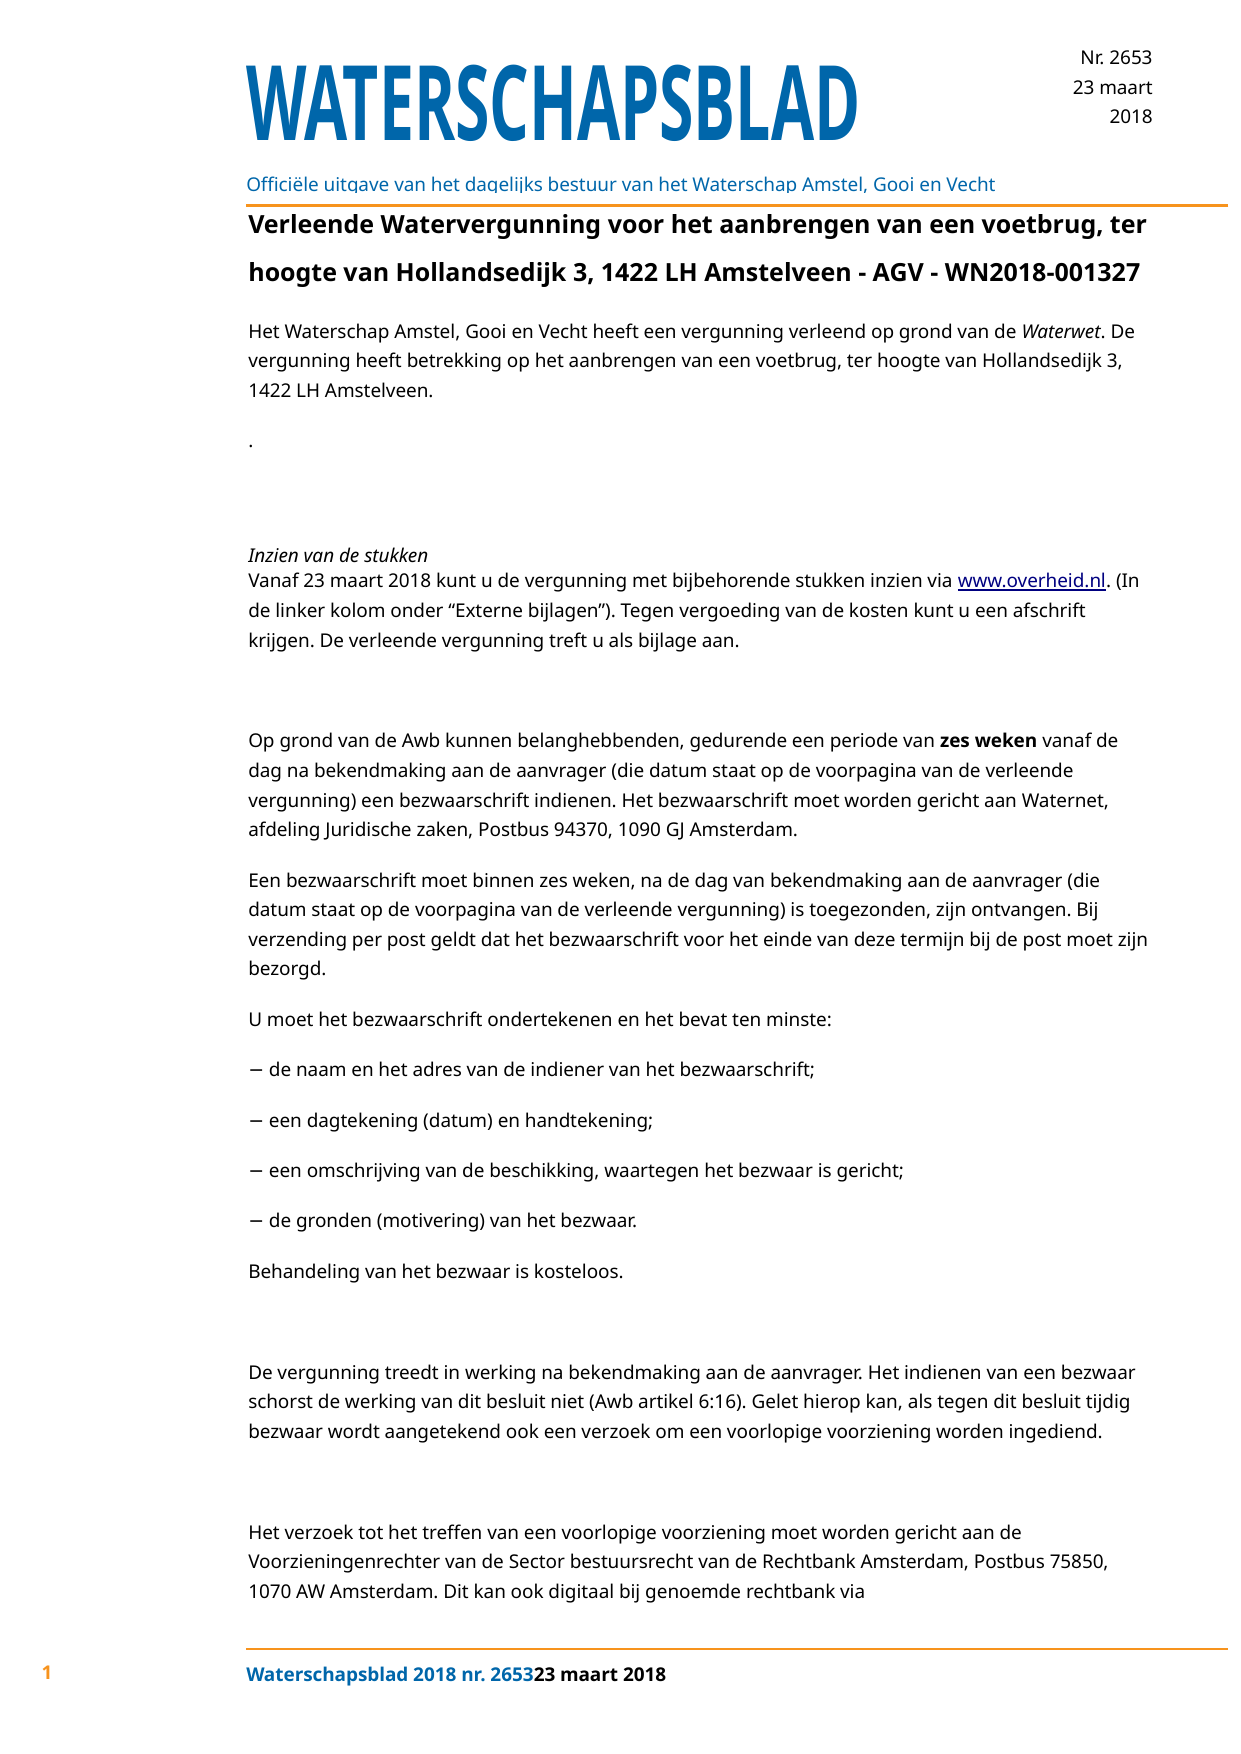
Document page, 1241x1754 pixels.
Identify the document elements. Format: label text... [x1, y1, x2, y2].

text Het Waterschap Amstel, Gooi en Vecht heeft een vergunning verleend op grond van de Waterwet. De vergunning heeft betrekking op het aanbrengen van een voetbrug, ter hoogte van Hollandsedijk 3, 1422 LH Amstelveen. [248, 318, 1152, 403]
picture [41, 47, 231, 172]
text Het verzoek tot het treffen van een voorlopige voorziening moet worden gericht aan de Voorzieningenrechter van de Sector bestuursrecht van de Rechtbank Amsterdam, Postbus 75850, 1070 AW Amsterdam. Dit kan ook digitaal bij genoemde rechtbank via [248, 1519, 1152, 1604]
text . [248, 427, 1152, 453]
text De vergunning treedt in werking na bekendmaking aan de aanvrager. Het indienen van een bezwaar schorst de werking van dit besluit niet (Awb artikel 6:16). Gelet hierop kan, als tegen dit besluit tijdig bezwaar wordt aangetekend ook een verzoek om een voorlopige voorziening worden ingediend. [248, 1359, 1152, 1444]
text Op grond van de Awb kunnen belanghebbenden, gedurende een periode van zes weken vanaf de dag na bekendmaking aan de aanvrager (die datum staat op de voorpagina van de verleende vergunning) een bezwaarschrift indienen. Het bezwaarschrift moet worden gericht aan Waternet, afdeling Juridische zaken, Postbus 94370, 1090 GJ Amsterdam. [248, 728, 1152, 842]
text − een dagtekening (datum) en handtekening; [248, 1107, 1152, 1132]
text U moet het bezwaarschrift ondertekenen en het bevat ten minste: [248, 1006, 1152, 1032]
text Behandeling van het bezwaar is kosteloos. [248, 1258, 1152, 1284]
text Verleende Watervergunning voor het aanbrengen van een voetbrug, ter hoogte van Hollandsedijk 3, 1422 LH Amstelveen - AGV - WN2018-001327 [248, 207, 1152, 288]
text − de naam en het adres van de indiener van het bezwaarschrift; [248, 1056, 1152, 1082]
text Een bezwaarschrift moet binnen zes weken, na de dag van bekendmaking aan de aanvrager (die datum staat op de voorpagina van de verleende vergunning) is toegezonden, zijn ontvangen. Bij verzending per post geldt dat het bezwaarschrift voor het einde van deze termijn bij de post moet zijn bezorgd. [248, 867, 1152, 981]
text Inzien van de stukken [248, 542, 1152, 568]
text − een omschrijving van de beschikking, waartegen het bezwaar is gericht; [248, 1157, 1152, 1183]
text Vanaf 23 maart 2018 kunt u de vergunning met bijbehorende stukken inzien via www.overheid.nl. (In de linker kolom onder “Externe bijlagen”). Tegen vergoeding van de kosten kunt u een afschrift krijgen. De verleende vergunning treft u als bijlage aan. [248, 568, 1152, 652]
text − de gronden (motivering) van het bezwaar. [248, 1208, 1152, 1233]
